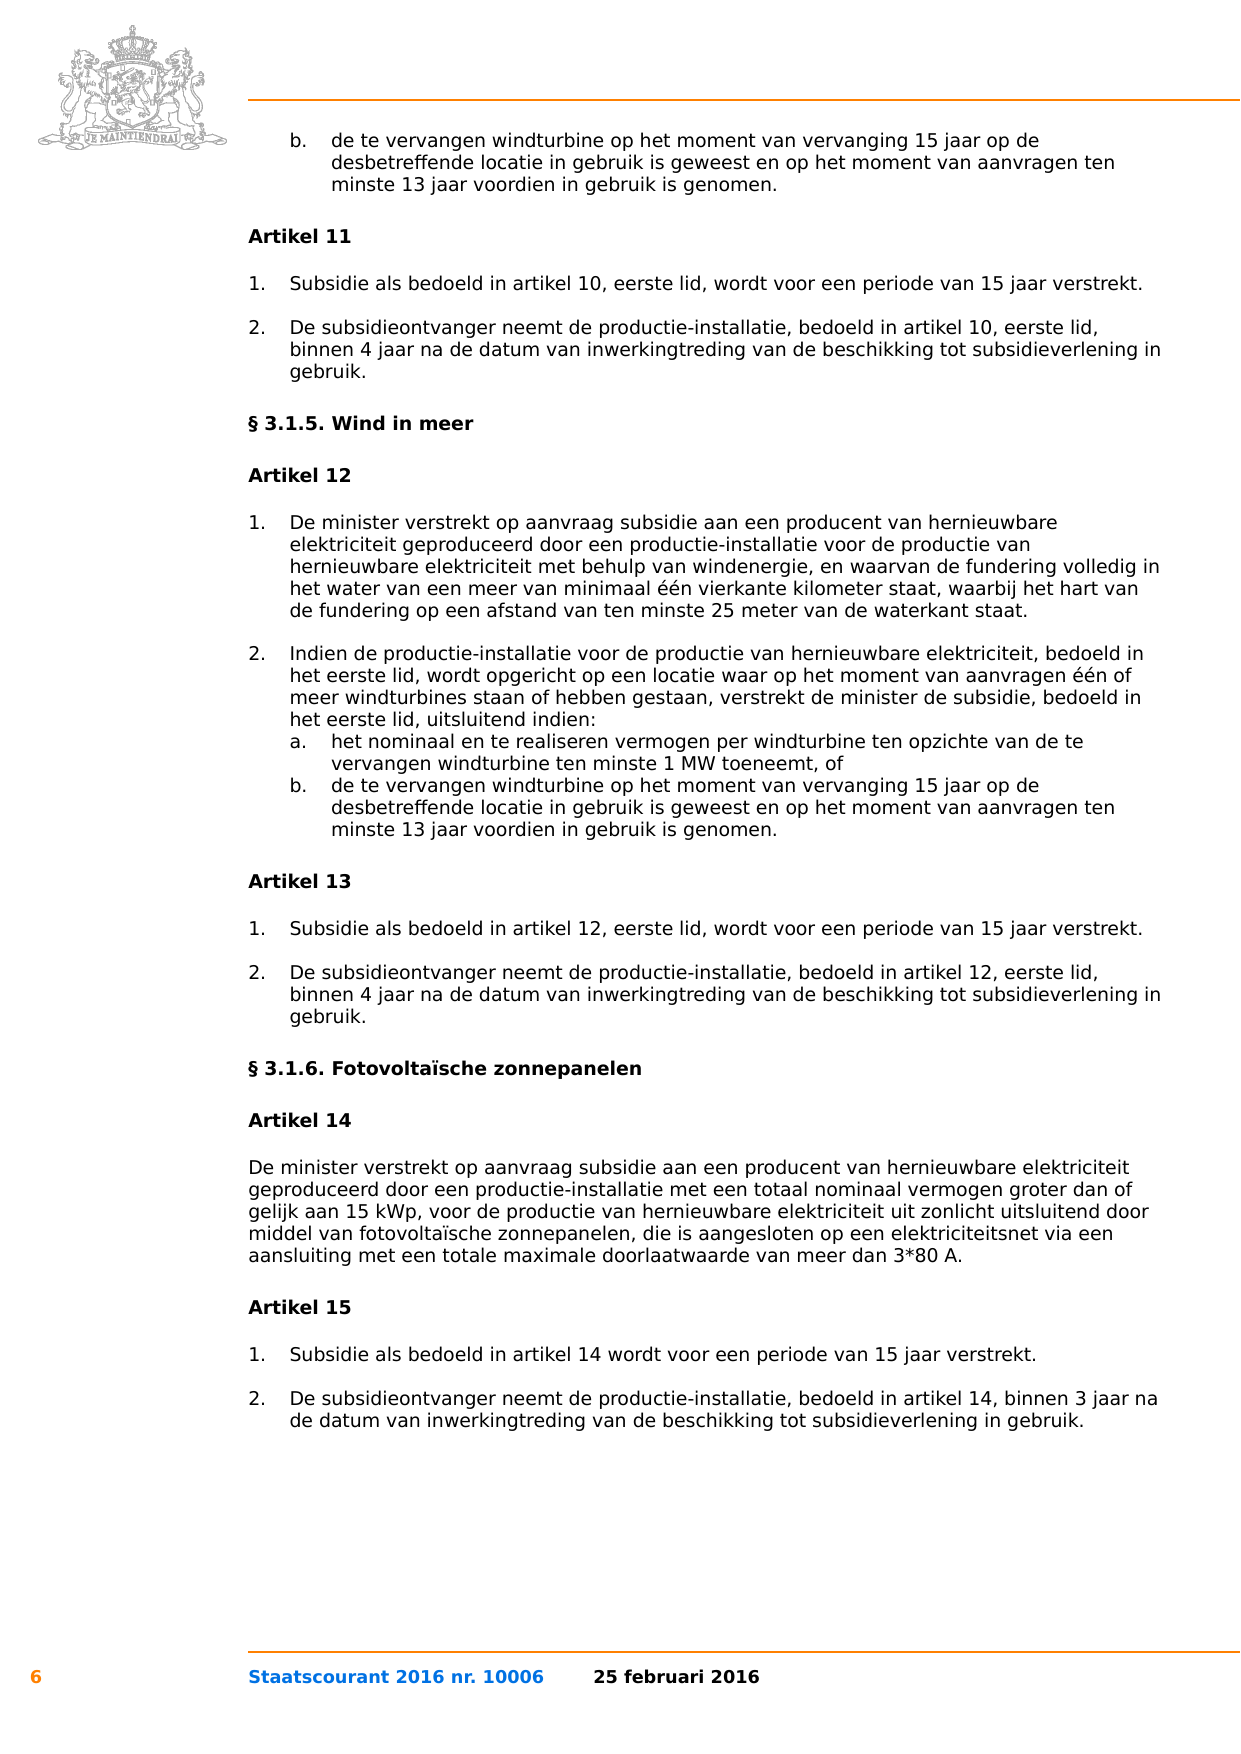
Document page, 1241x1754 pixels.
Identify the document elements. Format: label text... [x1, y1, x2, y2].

text b. de te vervangen windturbine op het moment van vervanging 15 jaar op de desbetreffende locatie in gebruik is geweest en op het moment van aanvragen ten minste 13 jaar voordien in gebruik is genomen. [289, 775, 1163, 841]
subtitle § 3.1.6. Fotovoltaïsche zonnepanelen [248, 1058, 1163, 1080]
text a. het nominaal en te realiseren vermogen per windturbine ten opzichte van de te vervangen windturbine ten minste 1 MW toeneemt, of [289, 731, 1163, 775]
text 1. De minister verstrekt op aanvraag subsidie aan een producent van hernieuwbare elektriciteit geproduceerd door een productie-installatie voor de productie van hernieuwbare elektriciteit met behulp van windenergie, en waarvan de fundering volledig in het water van een meer van minimaal één vierkante kilometer staat, waarbij het hart van de fundering op een afstand van ten minste 25 meter van de waterkant staat. [248, 512, 1163, 621]
subtitle Artikel 12 [248, 464, 1163, 487]
text b. de te vervangen windturbine op het moment van vervanging 15 jaar op de desbetreffende locatie in gebruik is geweest en op het moment van aanvragen ten minste 13 jaar voordien in gebruik is genomen. [289, 130, 1163, 196]
text 2. Indien de productie-installatie voor de productie van hernieuwbare elektriciteit, bedoeld in het eerste lid, wordt opgericht op een locatie waar op het moment van aanvragen één of meer windturbines staan of hebben gestaan, verstrekt de minister de subsidie, bedoeld in het eerste lid, uitsluitend indien: [248, 643, 1163, 731]
text 1. Subsidie als bedoeld in artikel 14 wordt voor een periode van 15 jaar verstrekt. [248, 1344, 1163, 1366]
subtitle Artikel 15 [248, 1297, 1163, 1319]
text 1. Subsidie als bedoeld in artikel 10, eerste lid, wordt voor een periode van 15 jaar verstrekt. [248, 273, 1163, 295]
text 2. De subsidieontvanger neemt de productie-installatie, bedoeld in artikel 14, binnen 3 jaar na de datum van inwerkingtreding van de beschikking tot subsidieverlening in gebruik. [248, 1388, 1163, 1432]
picture [38, 25, 227, 150]
text De minister verstrekt op aanvraag subsidie aan een producent van hernieuwbare elektriciteit geproduceerd door een productie-installatie met een totaal nominaal vermogen groter dan of gelijk aan 15 kWp, voor de productie van hernieuwbare elektriciteit uit zonlicht uitsluitend door middel van fotovoltaïsche zonnepanelen, die is aangesloten op een elektriciteitsnet via een aansluiting met een totale maximale doorlaatwaarde van meer dan 3*80 A. [248, 1157, 1163, 1267]
text 2. De subsidieontvanger neemt de productie-installatie, bedoeld in artikel 10, eerste lid, binnen 4 jaar na de datum van inwerkingtreding van de beschikking tot subsidieverlening in gebruik. [248, 317, 1163, 383]
text 1. Subsidie als bedoeld in artikel 12, eerste lid, wordt voor een periode van 15 jaar verstrekt. [248, 918, 1163, 940]
subtitle Artikel 14 [248, 1110, 1163, 1132]
subtitle § 3.1.5. Wind in meer [248, 413, 1163, 434]
subtitle Artikel 13 [248, 871, 1163, 893]
subtitle Artikel 11 [248, 226, 1163, 248]
text 2. De subsidieontvanger neemt de productie-installatie, bedoeld in artikel 12, eerste lid, binnen 4 jaar na de datum van inwerkingtreding van de beschikking tot subsidieverlening in gebruik. [248, 962, 1163, 1028]
